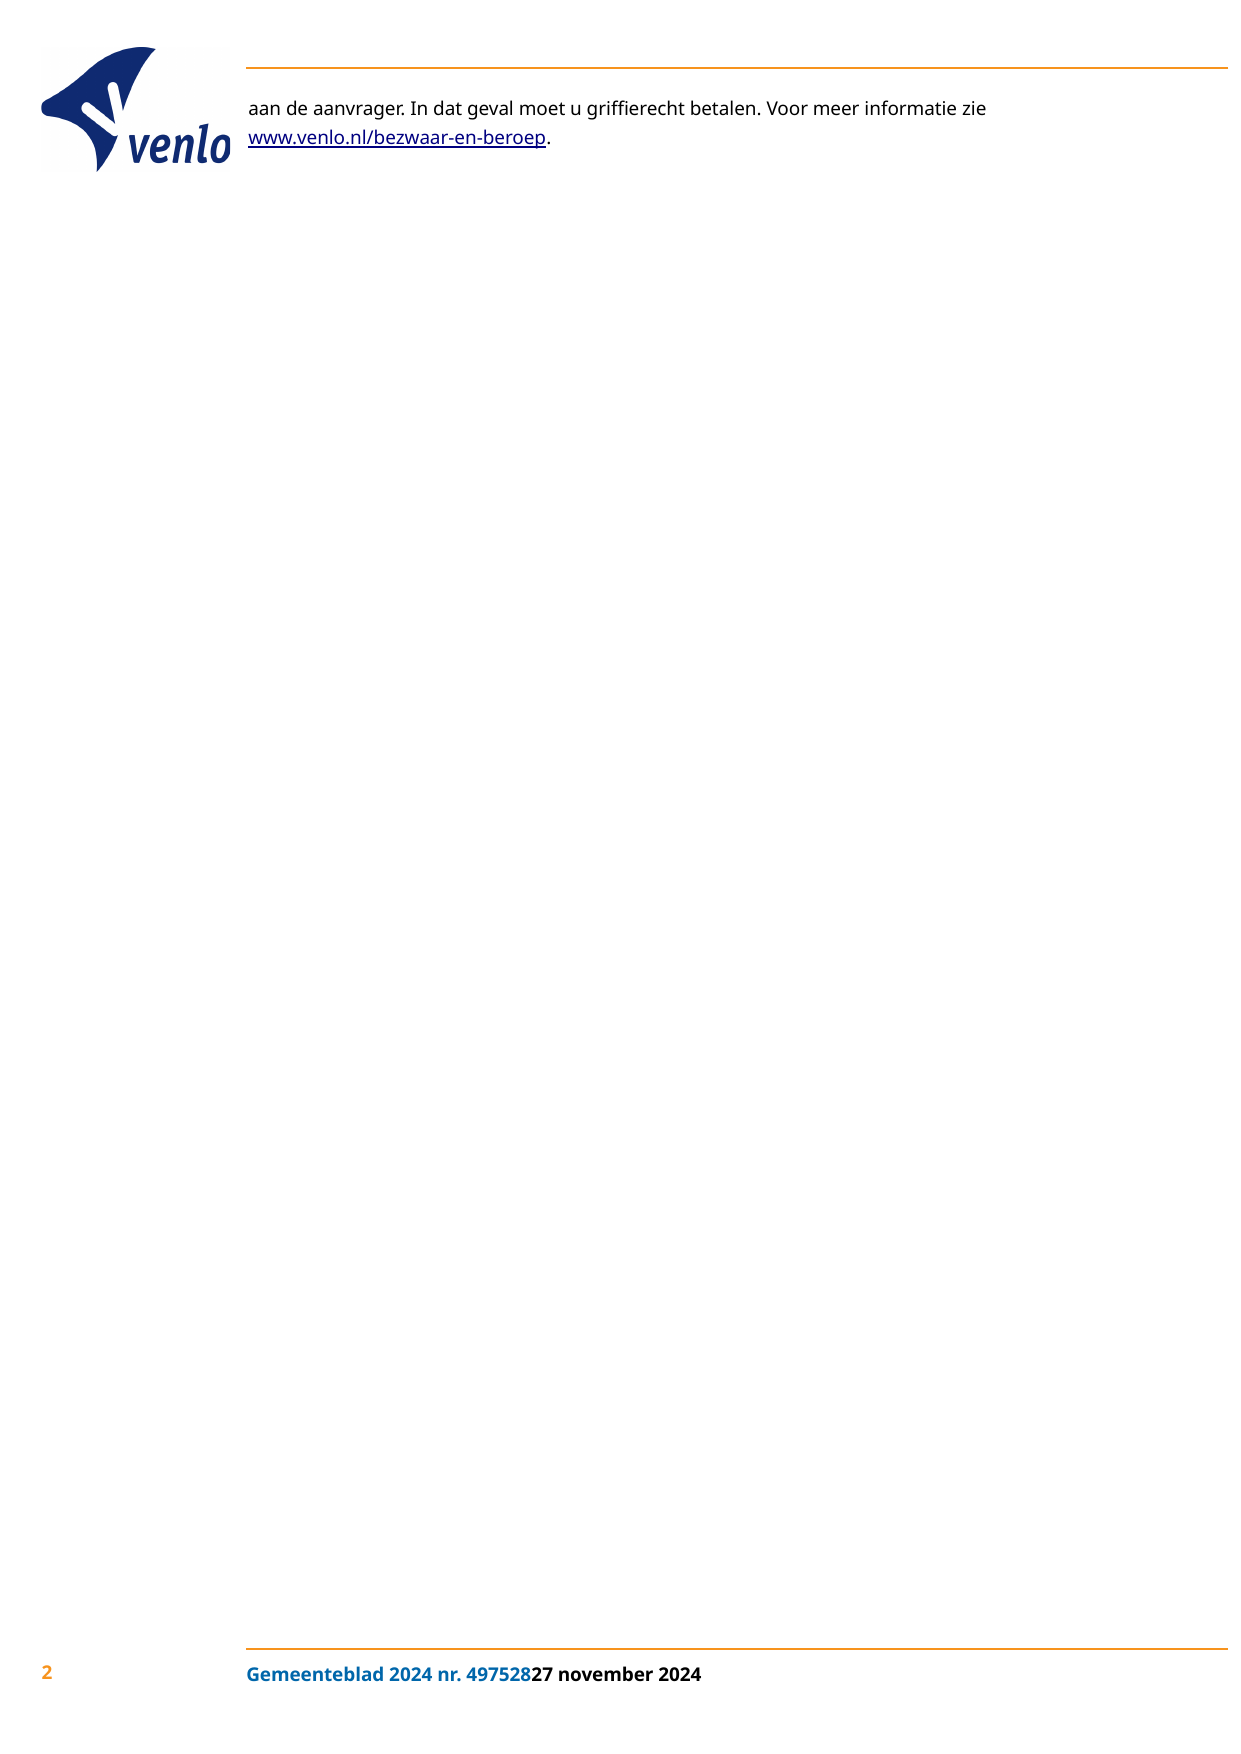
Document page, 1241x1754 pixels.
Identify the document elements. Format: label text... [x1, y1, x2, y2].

text aan de aanvrager. In dat geval moet u griffierecht betalen. Voor meer informatie zie www.venlo.nl/bezwaar-en-beroep. [248, 95, 1152, 150]
picture [41, 47, 231, 172]
